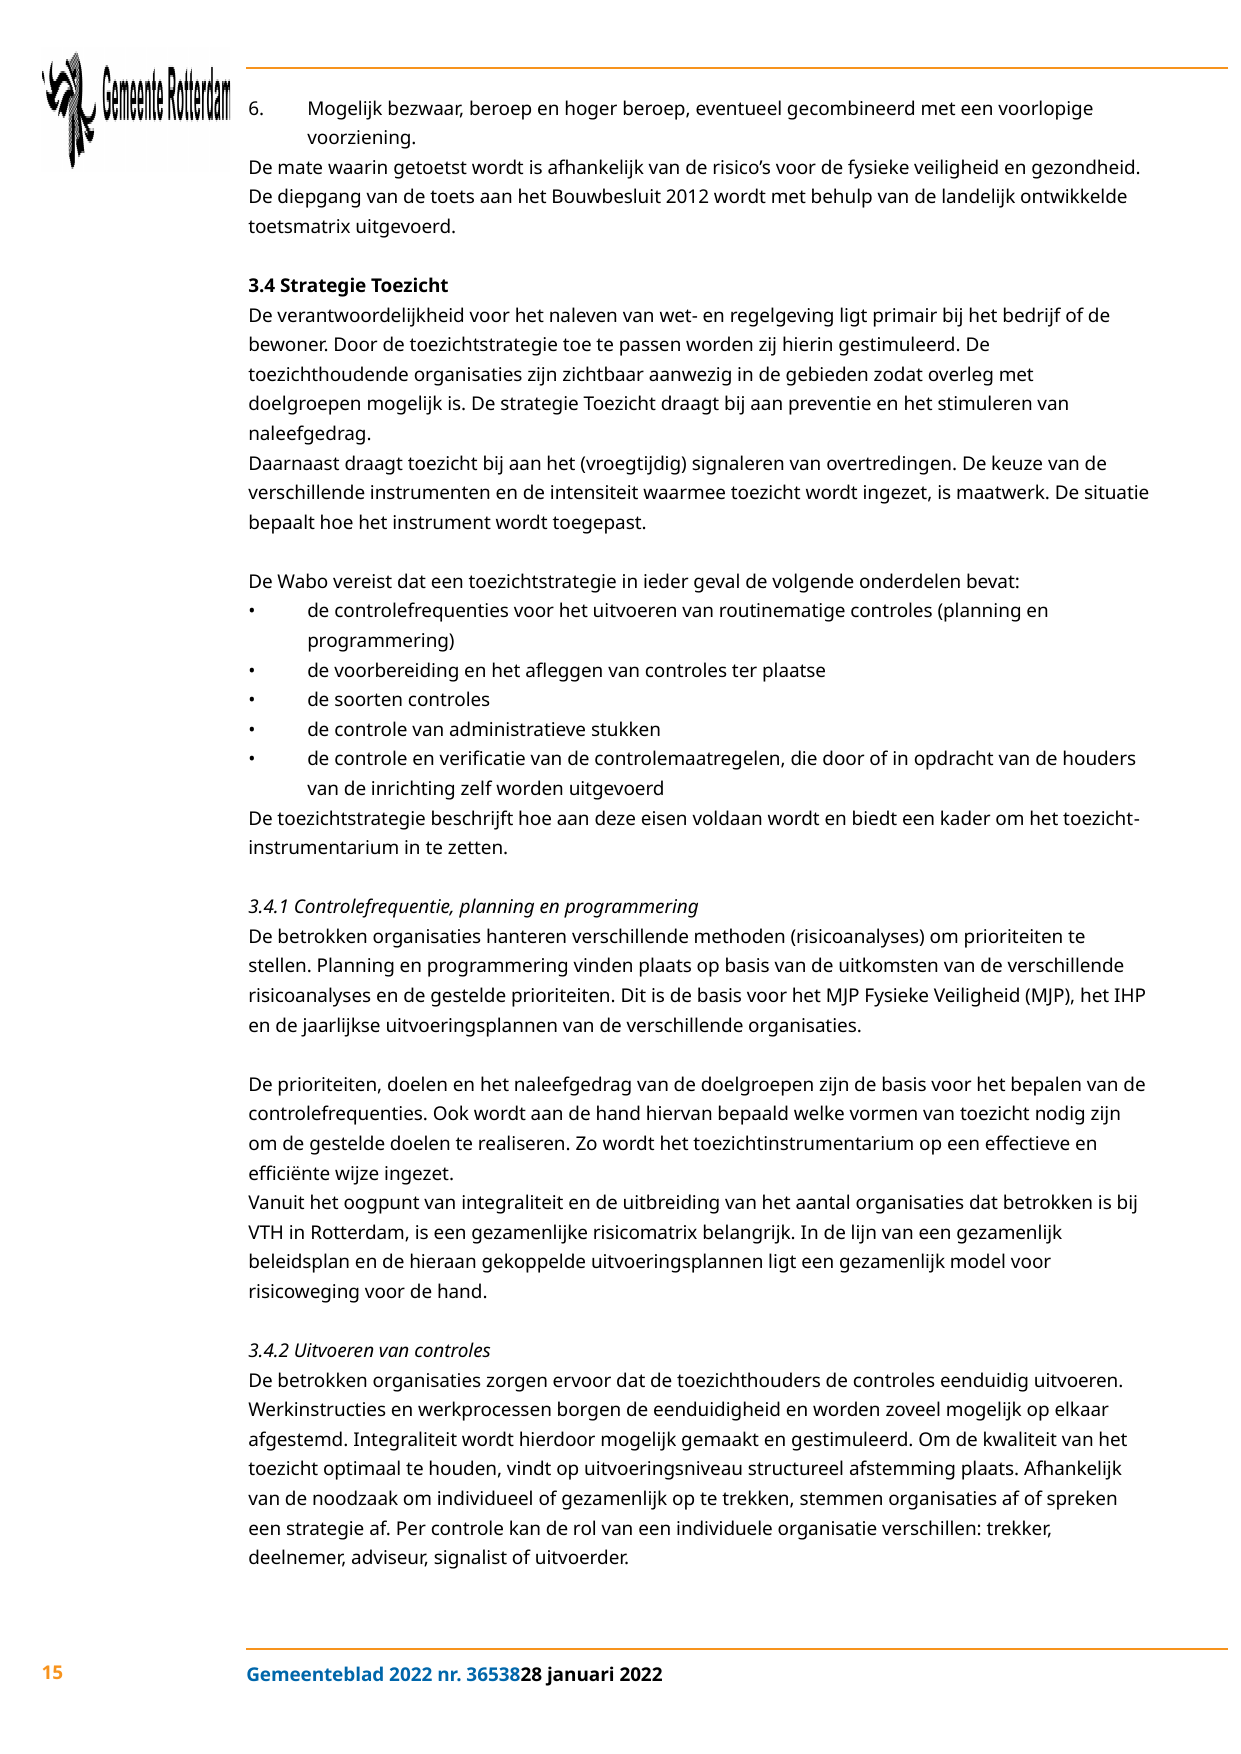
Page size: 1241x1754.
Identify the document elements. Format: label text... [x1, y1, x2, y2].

text 3.4.2 Uitvoeren van controles [248, 1337, 1152, 1363]
text 3.4.1 Controlefrequentie, planning en programmering [248, 893, 1152, 919]
text 3.4 Strategie Toezicht [248, 272, 1152, 298]
text Daarnaast draagt toezicht bij aan het (vroegtijdig) signaleren van overtredingen. De keuze van de verschillende instrumenten en de intensiteit waarmee toezicht wordt ingezet, is maatwerk. De situatie bepaalt hoe het instrument wordt toegepast. [248, 450, 1152, 535]
list Mogelijk bezwaar, beroep en hoger beroep, eventueel gecombineerd met een voorlopige voorziening. [248, 95, 1152, 150]
picture [41, 47, 231, 172]
text De toezichtstrategie beschrijft hoe aan deze eisen voldaan wordt en biedt een kader om het toezicht­instrumentarium in te zetten. [248, 805, 1152, 860]
text De prioriteiten, doelen en het naleefgedrag van de doelgroepen zijn de basis voor het bepalen van de controlefrequenties. Ook wordt aan de hand hiervan bepaald welke vormen van toezicht nodig zijn om de gestelde doelen te realiseren. Zo wordt het toezichtinstrumentarium op een effectieve en efficiënte wijze ingezet. [248, 1071, 1152, 1186]
list de controlefrequenties voor het uitvoeren van routinematige controles (planning en programmering) [248, 598, 1152, 653]
text De betrokken organisaties zorgen ervoor dat de toezichthouders de controles eenduidig uitvoeren. Werkinstructies en werkprocessen borgen de eenduidigheid en worden zoveel mogelijk op elkaar afgestemd. Integraliteit wordt hierdoor mogelijk gemaakt en gestimuleerd. Om de kwaliteit van het toezicht optimaal te houden, vindt op uitvoeringsniveau structureel afstemming plaats. Afhankelijk van de noodzaak om individueel of gezamenlijk op te trekken, stemmen organisaties af of spreken een strategie af. Per controle kan de rol van een individuele organisatie verschillen: trekker, deelnemer, adviseur, signalist of uitvoerder. [248, 1367, 1152, 1570]
list de controle en verificatie van de controlemaatregelen, die door of in opdracht van de houders van de inrichting zelf worden uitgevoerd [248, 746, 1152, 801]
list de voorbereiding en het afleggen van controles ter plaatse [248, 657, 1152, 683]
text De mate waarin getoetst wordt is afhankelijk van de risico’s voor de fysieke veiligheid en gezondheid. De diepgang van de toets aan het Bouwbesluit 2012 wordt met behulp van de landelijk ontwikkelde toetsmatrix uitgevoerd. [248, 154, 1152, 239]
list de controle van administratieve stukken [248, 716, 1152, 742]
text Vanuit het oogpunt van integraliteit en de uitbreiding van het aantal organisaties dat betrokken is bij VTH in Rotterdam, is een gezamenlijke risicomatrix belangrijk. In de lijn van een gezamenlijk beleidsplan en de hieraan gekoppelde uitvoeringsplannen ligt een gezamenlijk model voor risicoweging voor de hand. [248, 1189, 1152, 1304]
text De verantwoordelijkheid voor het naleven van wet- en regelgeving ligt primair bij het bedrijf of de bewoner. Door de toezichtstrategie toe te passen worden zij hierin gestimuleerd. De toezichthoudende organisaties zijn zichtbaar aanwezig in de gebieden zodat overleg met doelgroepen mogelijk is. De strategie Toezicht draagt bij aan preventie en het stimuleren van naleefgedrag. [248, 302, 1152, 446]
text De betrokken organisaties hanteren verschillende methoden (risicoanalyses) om prioriteiten te stellen. Planning en programmering vinden plaats op basis van de uitkomsten van de verschillende risicoanalyses en de gestelde prioriteiten. Dit is de basis voor het MJP Fysieke Veiligheid (MJP), het IHP en de jaarlijkse uitvoeringsplannen van de verschillende organisaties. [248, 923, 1152, 1038]
text De Wabo vereist dat een toezichtstrategie in ieder geval de volgende onderdelen bevat: [248, 568, 1152, 594]
list de soorten controles [248, 686, 1152, 712]
